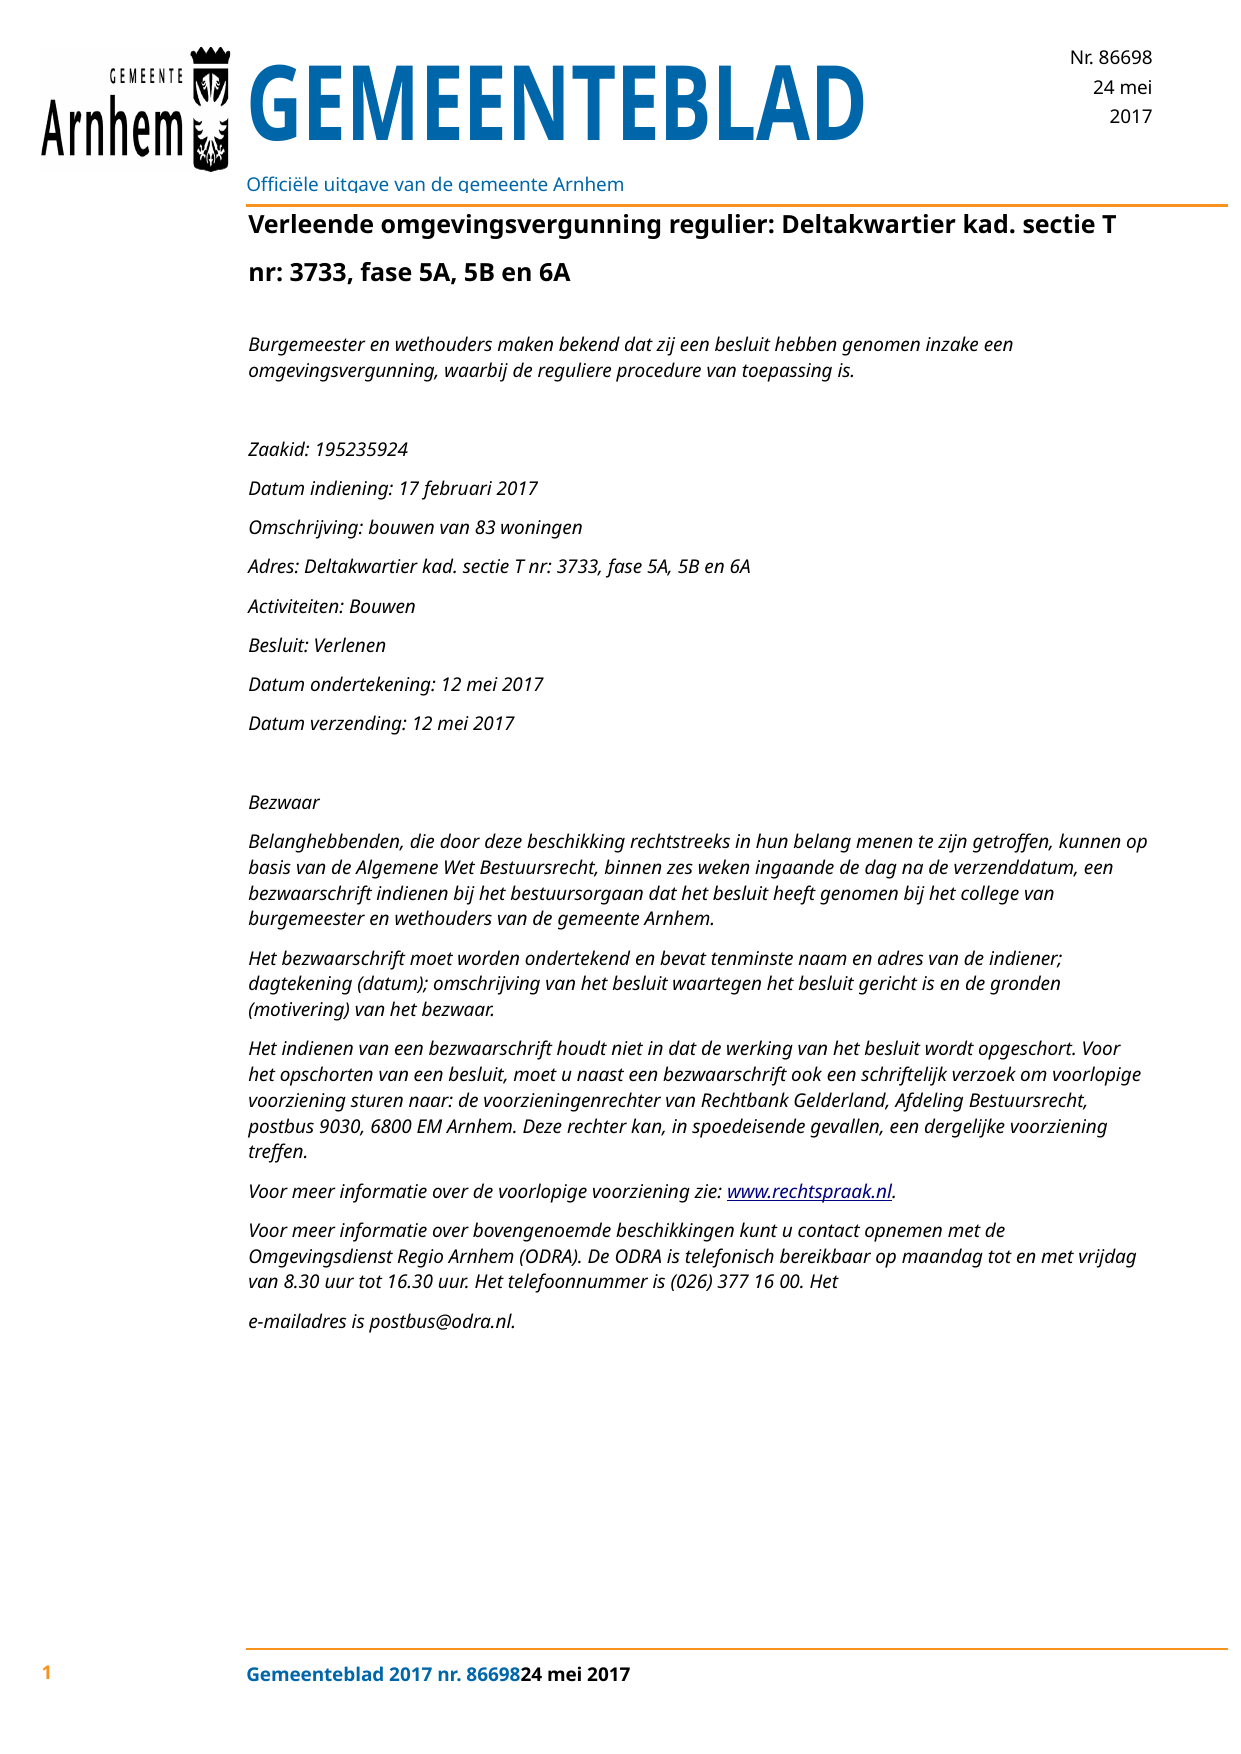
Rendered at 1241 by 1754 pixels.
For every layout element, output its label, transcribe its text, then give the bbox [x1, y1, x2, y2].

text Besluit: Verlenen [248, 632, 1152, 658]
text e-mailadres is postbus@odra.nl. [248, 1308, 1152, 1333]
text Datum verzending: 12 mei 2017 [248, 711, 1152, 736]
text Belanghebbenden, die door deze beschikking rechtstreeks in hun belang menen te zijn getroffen, kunnen op basis van de Algemene Wet Bestuursrecht, binnen zes weken ingaande de dag na de verzenddatum, een bezwaarschrift indienen bij het bestuursorgaan dat het besluit heeft genomen bij het college van burgemeester en wethouders van de gemeente Arnhem. [248, 828, 1152, 931]
text Voor meer informatie over bovengenoemde beschikkingen kunt u contact opnemen met de Omgevingsdienst Regio Arnhem (ODRA). De ODRA is telefonisch bereikbaar op maandag tot en met vrijdag van 8.30 uur tot 16.30 uur. Het telefoonnummer is (026) 377 16 00. Het [248, 1217, 1152, 1294]
text Het indienen van een bezwaarschrift houdt niet in dat de werking van het besluit wordt opgeschort. Voor het opschorten van een besluit, moet u naast een bezwaarschrift ook een schriftelijk verzoek om voorlopige voorziening sturen naar: de voorzieningenrechter van Rechtbank Gelderland, Afdeling Bestuursrecht, postbus 9030, 6800 EM Arnhem. Deze rechter kan, in spoedeisende gevallen, een dergelijke voorziening treffen. [248, 1036, 1152, 1164]
text Bezwaar [248, 789, 1152, 815]
text Omschrijving: bouwen van 83 woningen [248, 514, 1152, 540]
text Datum ondertekening: 12 mei 2017 [248, 671, 1152, 697]
text Zaakid: 195235924 [248, 436, 1152, 461]
text Voor meer informatie over de voorlopige voorziening zie: www.rechtspraak.nl. [248, 1178, 1152, 1203]
picture [41, 47, 231, 172]
text Burgemeester en wethouders maken bekend dat zij een besluit hebben genomen inzake een omgevingsvergunning, waarbij de reguliere procedure van toepassing is. [248, 331, 1152, 383]
text Het bezwaarschrift moet worden ondertekend en bevat tenminste naam en adres van de indiener; dagtekening (datum); omschrijving van het besluit waartegen het besluit gericht is en de gronden (motivering) van het bezwaar. [248, 945, 1152, 1022]
text Datum indiening: 17 februari 2017 [248, 475, 1152, 501]
text Verleende omgevingsvergunning regulier: Deltakwartier kad. sectie T nr: 3733, fase 5A, 5B en 6A [248, 207, 1152, 288]
text Activiteiten: Bouwen [248, 593, 1152, 618]
text Adres: Deltakwartier kad. sectie T nr: 3733, fase 5A, 5B en 6A [248, 553, 1152, 579]
